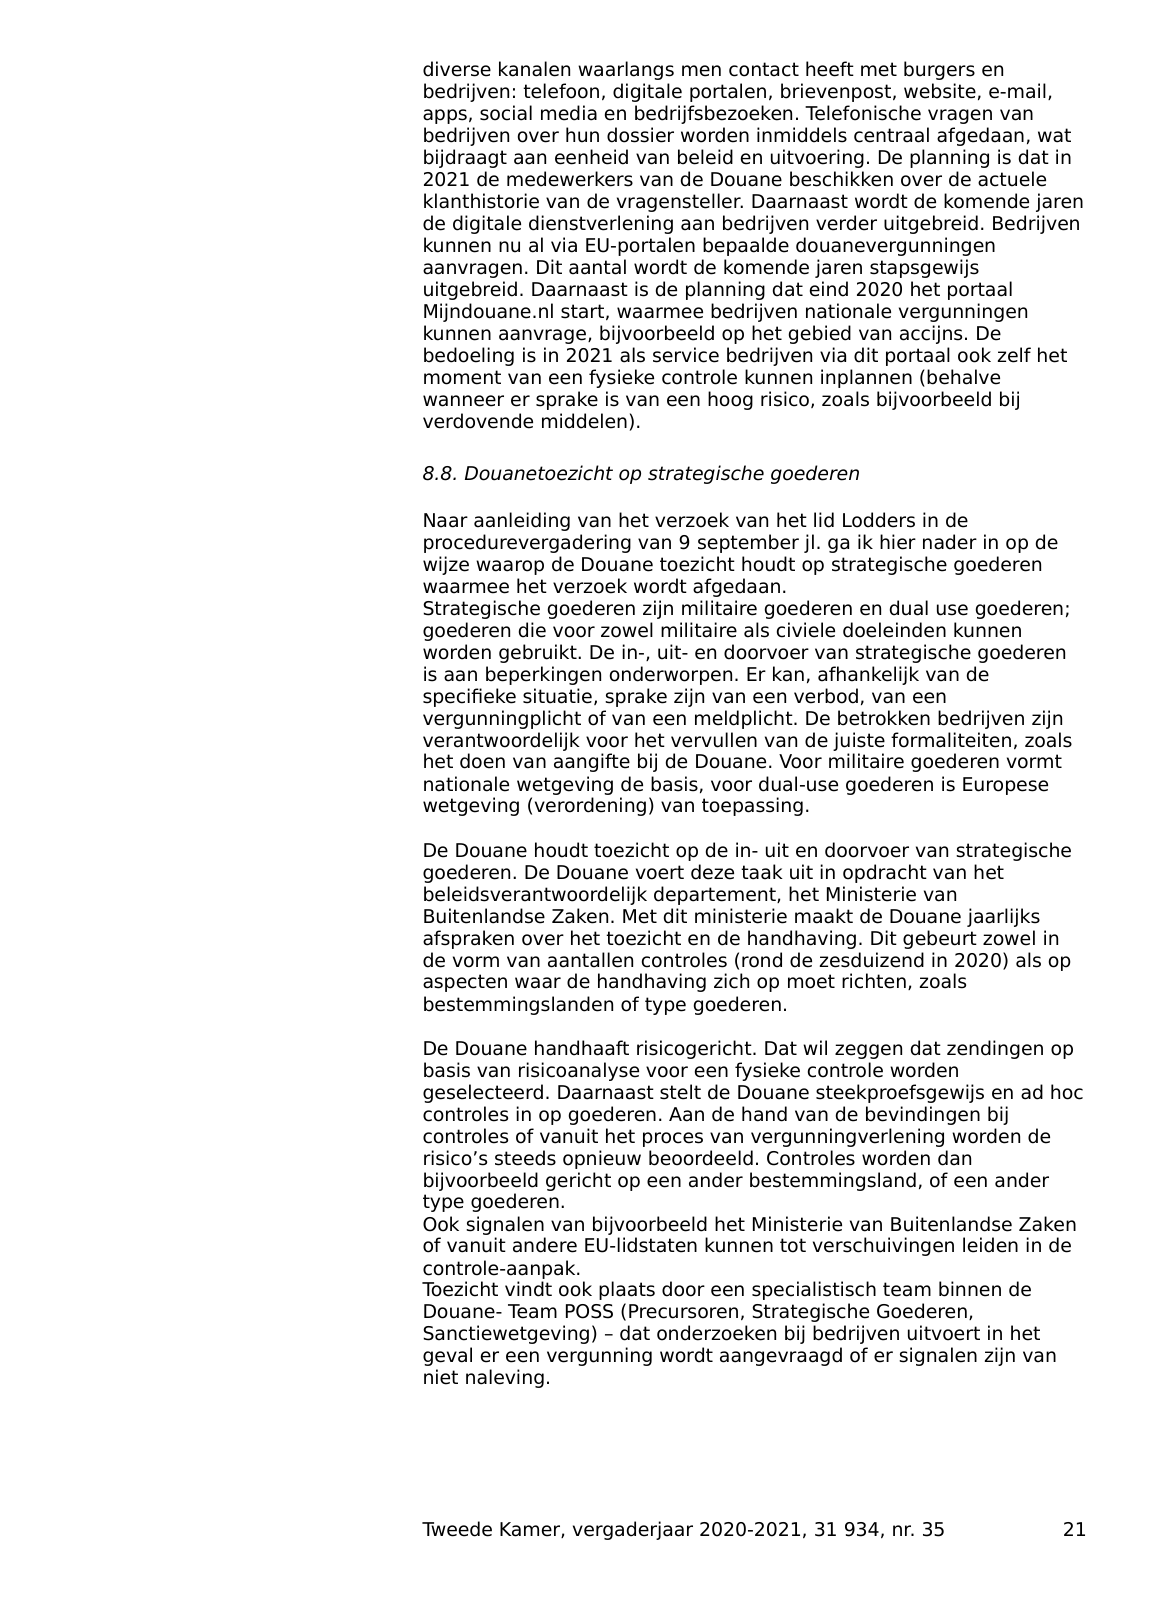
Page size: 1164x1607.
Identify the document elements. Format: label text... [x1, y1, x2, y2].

text Toezicht vindt ook plaats door een specialistisch team binnen de Douane- Team POSS (Precursoren, Strategische Goederen, Sanctiewetgeving) – dat onderzoeken bij bedrijven uitvoert in het geval er een vergunning wordt aangevraagd of er signalen zijn van niet naleving. [422, 1279, 1087, 1389]
text Ook signalen van bijvoorbeeld het Ministerie van Buitenlandse Zaken of vanuit andere EU-lidstaten kunnen tot verschuivingen leiden in de controle-aanpak. [422, 1213, 1087, 1279]
text diverse kanalen waarlangs men contact heeft met burgers en bedrijven: telefoon, digitale portalen, brievenpost, website, e-mail, apps, social media en bedrijfsbezoeken. Telefonische vragen van bedrijven over hun dossier worden inmiddels centraal afgedaan, wat bijdraagt aan eenheid van beleid en uitvoering. De planning is dat in 2021 de medewerkers van de Douane beschikken over de actuele klanthistorie van de vragensteller. Daarnaast wordt de komende jaren de digitale dienstverlening aan bedrijven verder uitgebreid. Bedrijven kunnen nu al via EU-portalen bepaalde douanevergunningen aanvragen. Dit aantal wordt de komende jaren stapsgewijs uitgebreid. Daarnaast is de planning dat eind 2020 het portaal Mijndouane.nl start, waarmee bedrijven nationale vergunningen kunnen aanvrage, bijvoorbeeld op het gebied van accijns. De bedoeling is in 2021 als service bedrijven via dit portaal ook zelf het moment van een fysieke controle kunnen inplannen (behalve wanneer er sprake is van een hoog risico, zoals bijvoorbeeld bij verdovende middelen). [422, 59, 1087, 433]
text De Douane handhaaft risicogericht. Dat wil zeggen dat zendingen op basis van risicoanalyse voor een fysieke controle worden geselecteerd. Daarnaast stelt de Douane steekproefsgewijs en ad hoc controles in op goederen. Aan de hand van de bevindingen bij controles of vanuit het proces van vergunningverlening worden de risico’s steeds opnieuw beoordeeld. Controles worden dan bijvoorbeeld gericht op een ander bestemmingsland, of een ander type goederen. [422, 1038, 1087, 1213]
subtitle 8.8. Douanetoezicht op strategische goederen [422, 463, 1087, 485]
text De Douane houdt toezicht op de in- uit en doorvoer van strategische goederen. De Douane voert deze taak uit in opdracht van het beleidsverantwoordelijk departement, het Ministerie van Buitenlandse Zaken. Met dit ministerie maakt de Douane jaarlijks afspraken over het toezicht en de handhaving. Dit gebeurt zowel in de vorm van aantallen controles (rond de zesduizend in 2020) als op aspecten waar de handhaving zich op moet richten, zoals bestemmingslanden of type goederen. [422, 839, 1087, 1015]
text Strategische goederen zijn militaire goederen en dual use goederen; goederen die voor zowel militaire als civiele doeleinden kunnen worden gebruikt. De in-, uit- en doorvoer van strategische goederen is aan beperkingen onderworpen. Er kan, afhankelijk van de specifieke situatie, sprake zijn van een verbod, van een vergunningplicht of van een meldplicht. De betrokken bedrijven zijn verantwoordelijk voor het vervullen van de juiste formaliteiten, zoals het doen van aangifte bij de Douane. Voor militaire goederen vormt nationale wetgeving de basis, voor dual-use goederen is Europese wetgeving (verordening) van toepassing. [422, 598, 1087, 817]
text Naar aanleiding van het verzoek van het lid Lodders in de procedurevergadering van 9 september jl. ga ik hier nader in op de wijze waarop de Douane toezicht houdt op strategische goederen waarmee het verzoek wordt afgedaan. [422, 510, 1087, 598]
